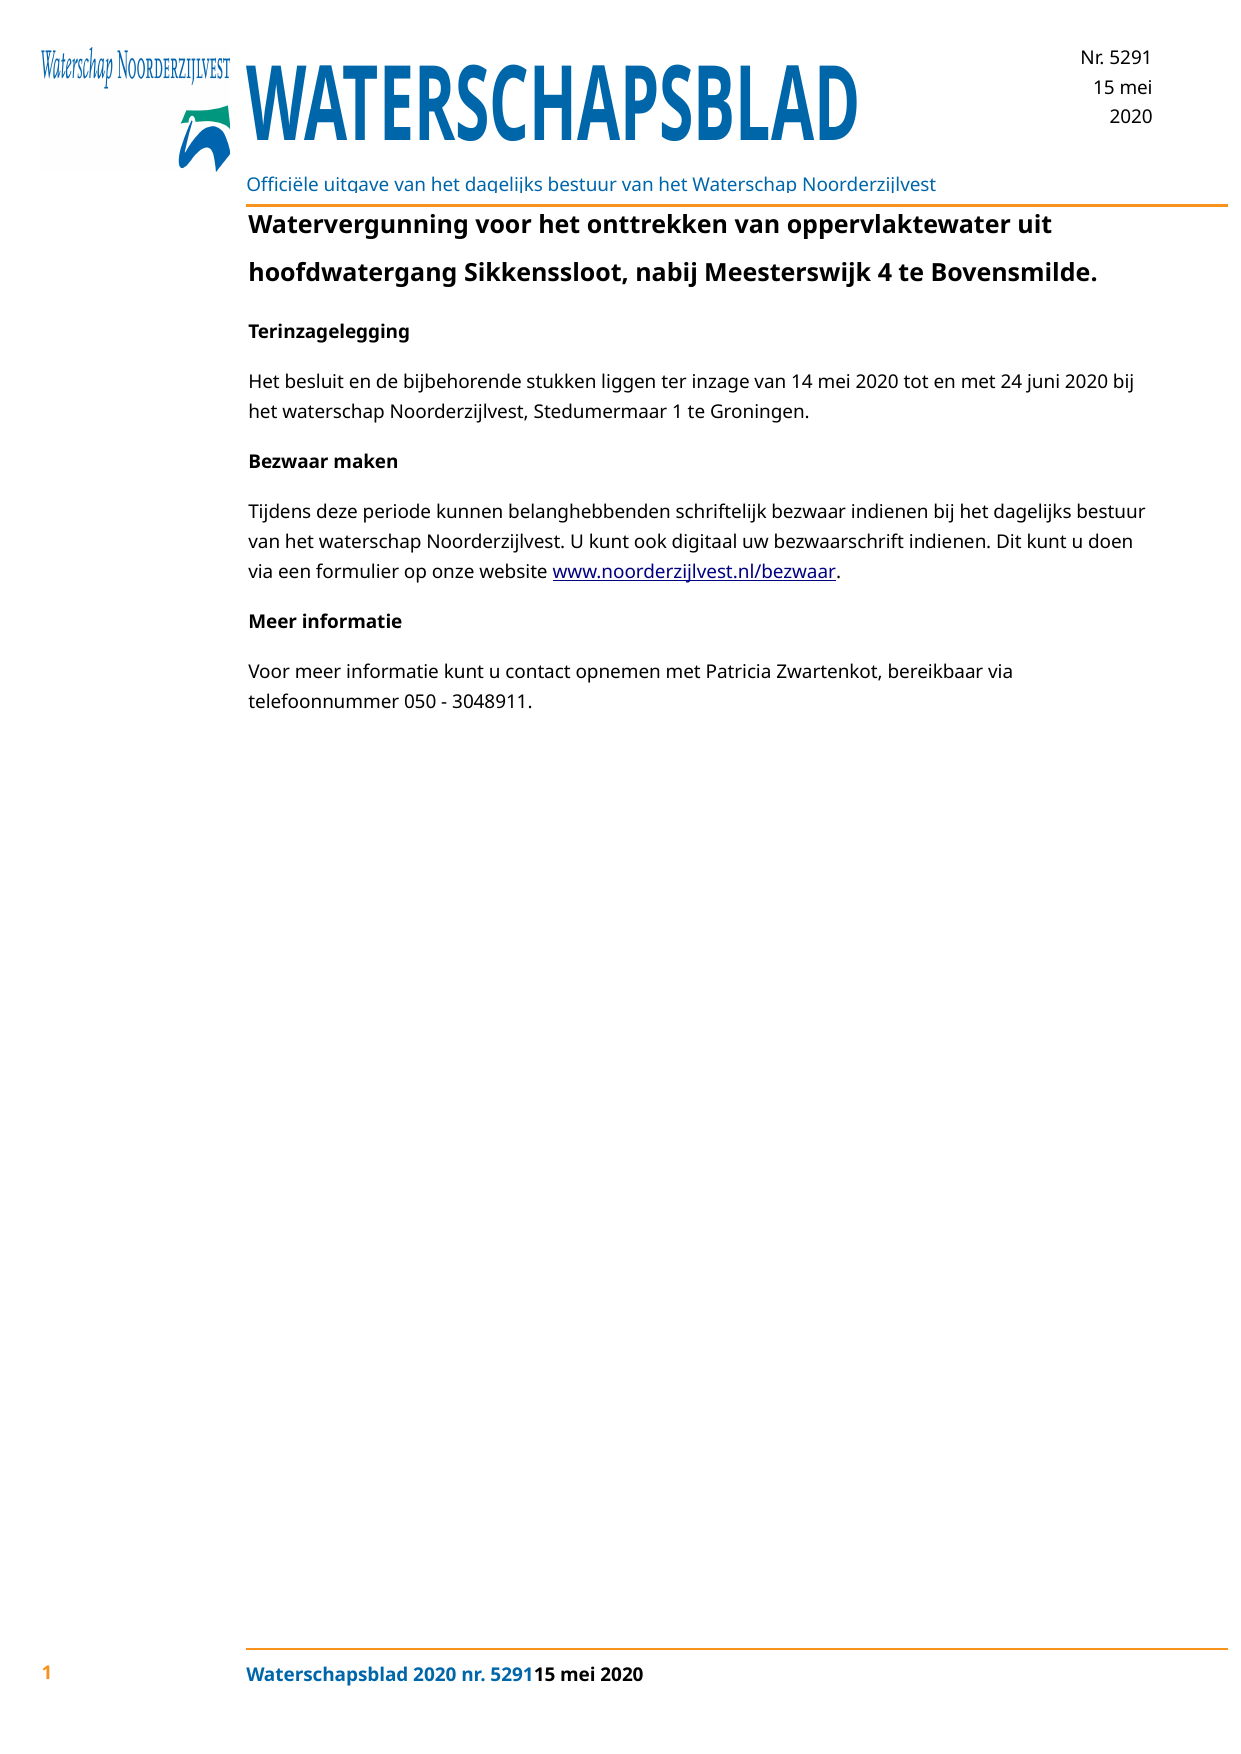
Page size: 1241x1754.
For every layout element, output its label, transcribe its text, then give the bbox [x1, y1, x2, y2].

text Het besluit en de bijbehorende stukken liggen ter inzage van 14 mei 2020 tot en met 24 juni 2020 bij het waterschap Noorderzijlvest, Stedumermaar 1 te Groningen. [248, 368, 1152, 424]
text Meer informatie [248, 608, 1152, 634]
text Voor meer informatie kunt u contact opnemen met Patricia Zwartenkot, bereikbaar via telefoonnummer 050 - 3048911. [248, 659, 1152, 714]
text Bezwaar maken [248, 448, 1152, 474]
text Tijdens deze periode kunnen belanghebbenden schriftelijk bezwaar indienen bij het dagelijks bestuur van het waterschap Noorderzijlvest. U kunt ook digitaal uw bezwaarschrift indienen. Dit kunt u doen via een formulier op onze website www.noorderzijlvest.nl/bezwaar. [248, 499, 1152, 584]
text Watervergunning voor het onttrekken van oppervlaktewater uit hoofdwatergang Sikkenssloot, nabij Meesterswijk 4 te Bovensmilde. [248, 207, 1152, 288]
picture [41, 47, 231, 172]
text Terinzagelegging [248, 318, 1152, 344]
